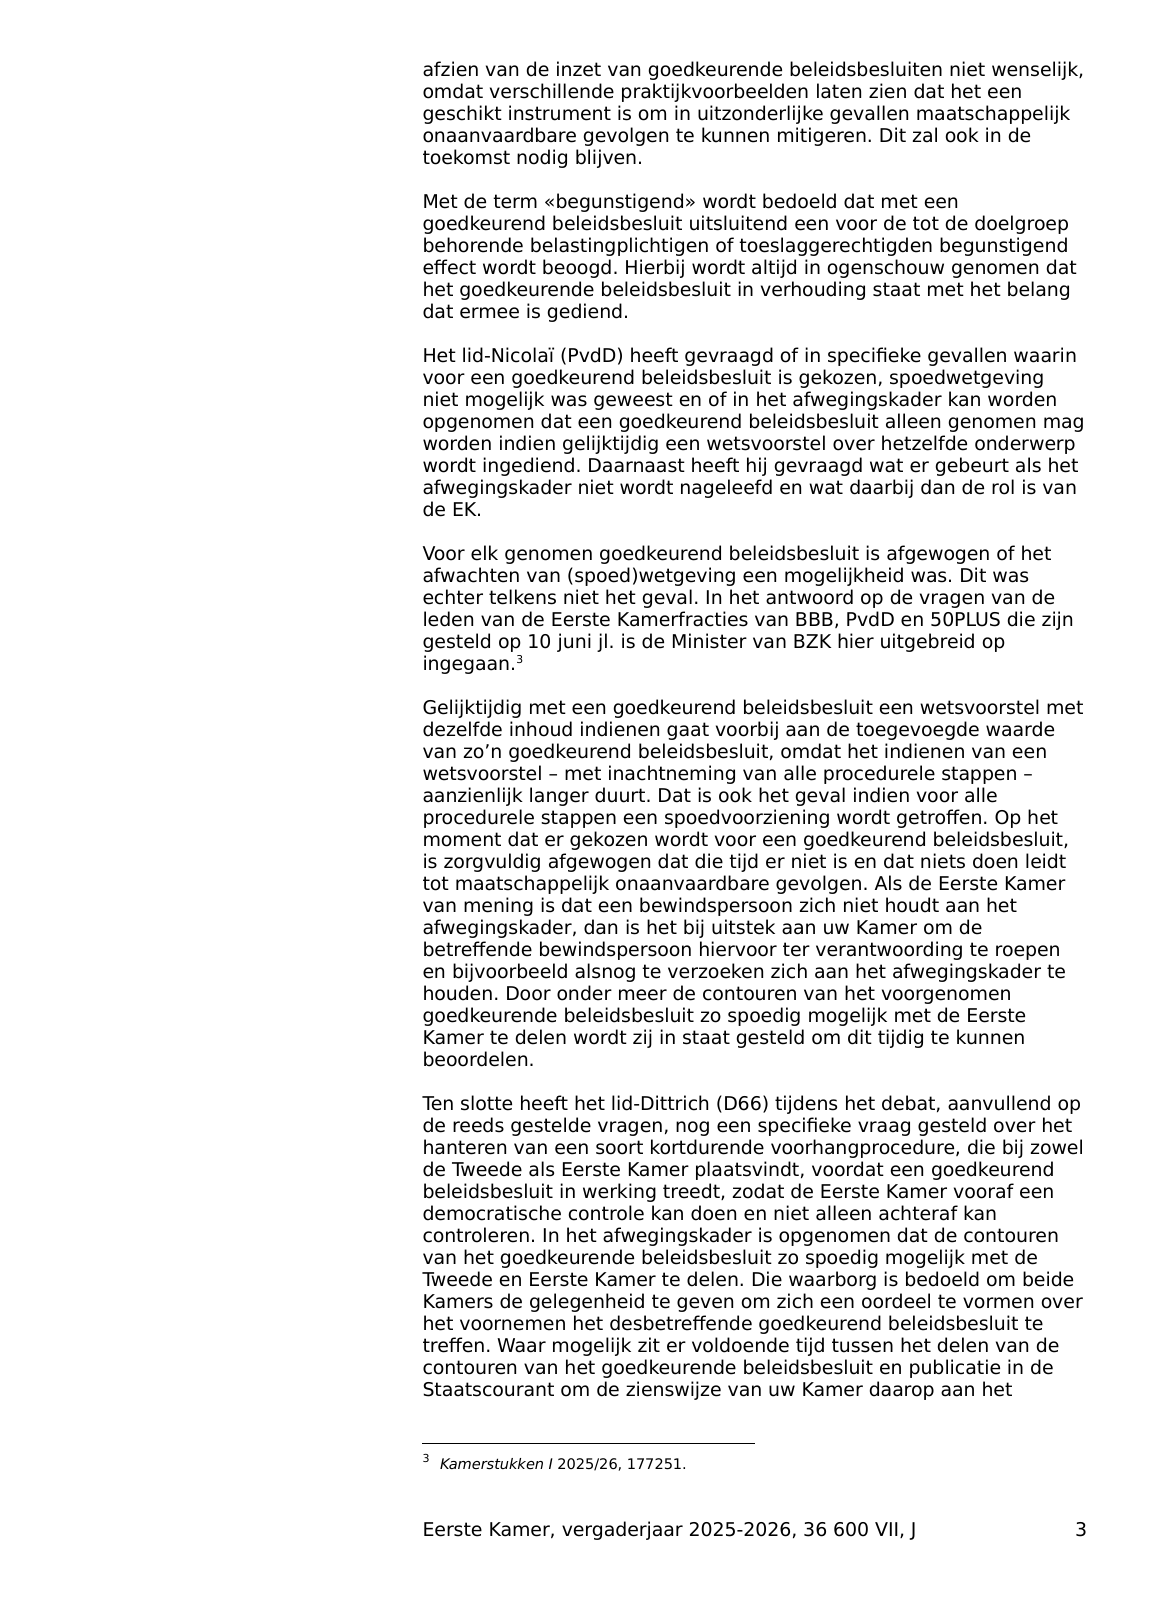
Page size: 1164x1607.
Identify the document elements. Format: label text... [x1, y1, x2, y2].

text Het lid-Nicolaï (PvdD) heeft gevraagd of in specifieke gevallen waarin voor een goedkeurend beleidsbesluit is gekozen, spoedwetgeving niet mogelijk was geweest en of in het afwegingskader kan worden opgenomen dat een goedkeurend beleidsbesluit alleen genomen mag worden indien gelijktijdig een wetsvoorstel over hetzelfde onderwerp wordt ingediend. Daarnaast heeft hij gevraagd wat er gebeurt als het afwegingskader niet wordt nageleefd en wat daarbij dan de rol is van de EK. [422, 345, 1087, 521]
text Met de term «begunstigend» wordt bedoeld dat met een goedkeurend beleidsbesluit uitsluitend een voor de tot de doelgroep behorende belastingplichtigen of toeslaggerechtigden begunstigend effect wordt beoogd. Hierbij wordt altijd in ogenschouw genomen dat het goedkeurende beleidsbesluit in verhouding staat met het belang dat ermee is gediend. [422, 191, 1087, 323]
text Kamerstukken I 2025/26, 177251. [422, 1452, 1087, 1474]
text Ten slotte heeft het lid-Dittrich (D66) tijdens het debat, aanvullend op de reeds gestelde vragen, nog een specifieke vraag gesteld over het hanteren van een soort kortdurende voorhangprocedure, die bij zowel de Tweede als Eerste Kamer plaatsvindt, voordat een goedkeurend beleidsbesluit in werking treedt, zodat de Eerste Kamer vooraf een democratische controle kan doen en niet alleen achteraf kan controleren. In het afwegingskader is opgenomen dat de contouren van het goedkeurende beleidsbesluit zo spoedig mogelijk met de Tweede en Eerste Kamer te delen. Die waarborg is bedoeld om beide Kamers de gelegenheid te geven om zich een oordeel te vormen over het voornemen het desbetreffende goedkeurend beleidsbesluit te treffen. Waar mogelijk zit er voldoende tijd tussen het delen van de contouren van het goedkeurende beleidsbesluit en publicatie in de Staatscourant om de zienswijze van uw Kamer daarop aan het [422, 1093, 1087, 1401]
text afzien van de inzet van goedkeurende beleidsbesluiten niet wenselijk, omdat verschillende praktijkvoorbeelden laten zien dat het een geschikt instrument is om in uitzonderlijke gevallen maatschappelijk onaanvaardbare gevolgen te kunnen mitigeren. Dit zal ook in de toekomst nodig blijven. [422, 59, 1087, 169]
text Gelijktijdig met een goedkeurend beleidsbesluit een wetsvoorstel met dezelfde inhoud indienen gaat voorbij aan de toegevoegde waarde van zo’n goedkeurend beleidsbesluit, omdat het indienen van een wetsvoorstel – met inachtneming van alle procedurele stappen – aanzienlijk langer duurt. Dat is ook het geval indien voor alle procedurele stappen een spoedvoorziening wordt getroffen. Op het moment dat er gekozen wordt voor een goedkeurend beleidsbesluit, is zorgvuldig afgewogen dat die tijd er niet is en dat niets doen leidt tot maatschappelijk onaanvaardbare gevolgen. Als de Eerste Kamer van mening is dat een bewindspersoon zich niet houdt aan het afwegingskader, dan is het bij uitstek aan uw Kamer om de betreffende bewindspersoon hiervoor ter verantwoording te roepen en bijvoorbeeld alsnog te verzoeken zich aan het afwegingskader te houden. Door onder meer de contouren van het voorgenomen goedkeurende beleidsbesluit zo spoedig mogelijk met de Eerste Kamer te delen wordt zij in staat gesteld om dit tijdig te kunnen beoordelen. [422, 697, 1087, 1071]
text Voor elk genomen goedkeurend beleidsbesluit is afgewogen of het afwachten van (spoed)wetgeving een mogelijkheid was. Dit was echter telkens niet het geval. In het antwoord op de vragen van de leden van de Eerste Kamerfracties van BBB, PvdD en 50PLUS die zijn gesteld op 10 juni jl. is de Minister van BZK hier uitgebreid op ingegaan. [422, 543, 1087, 675]
